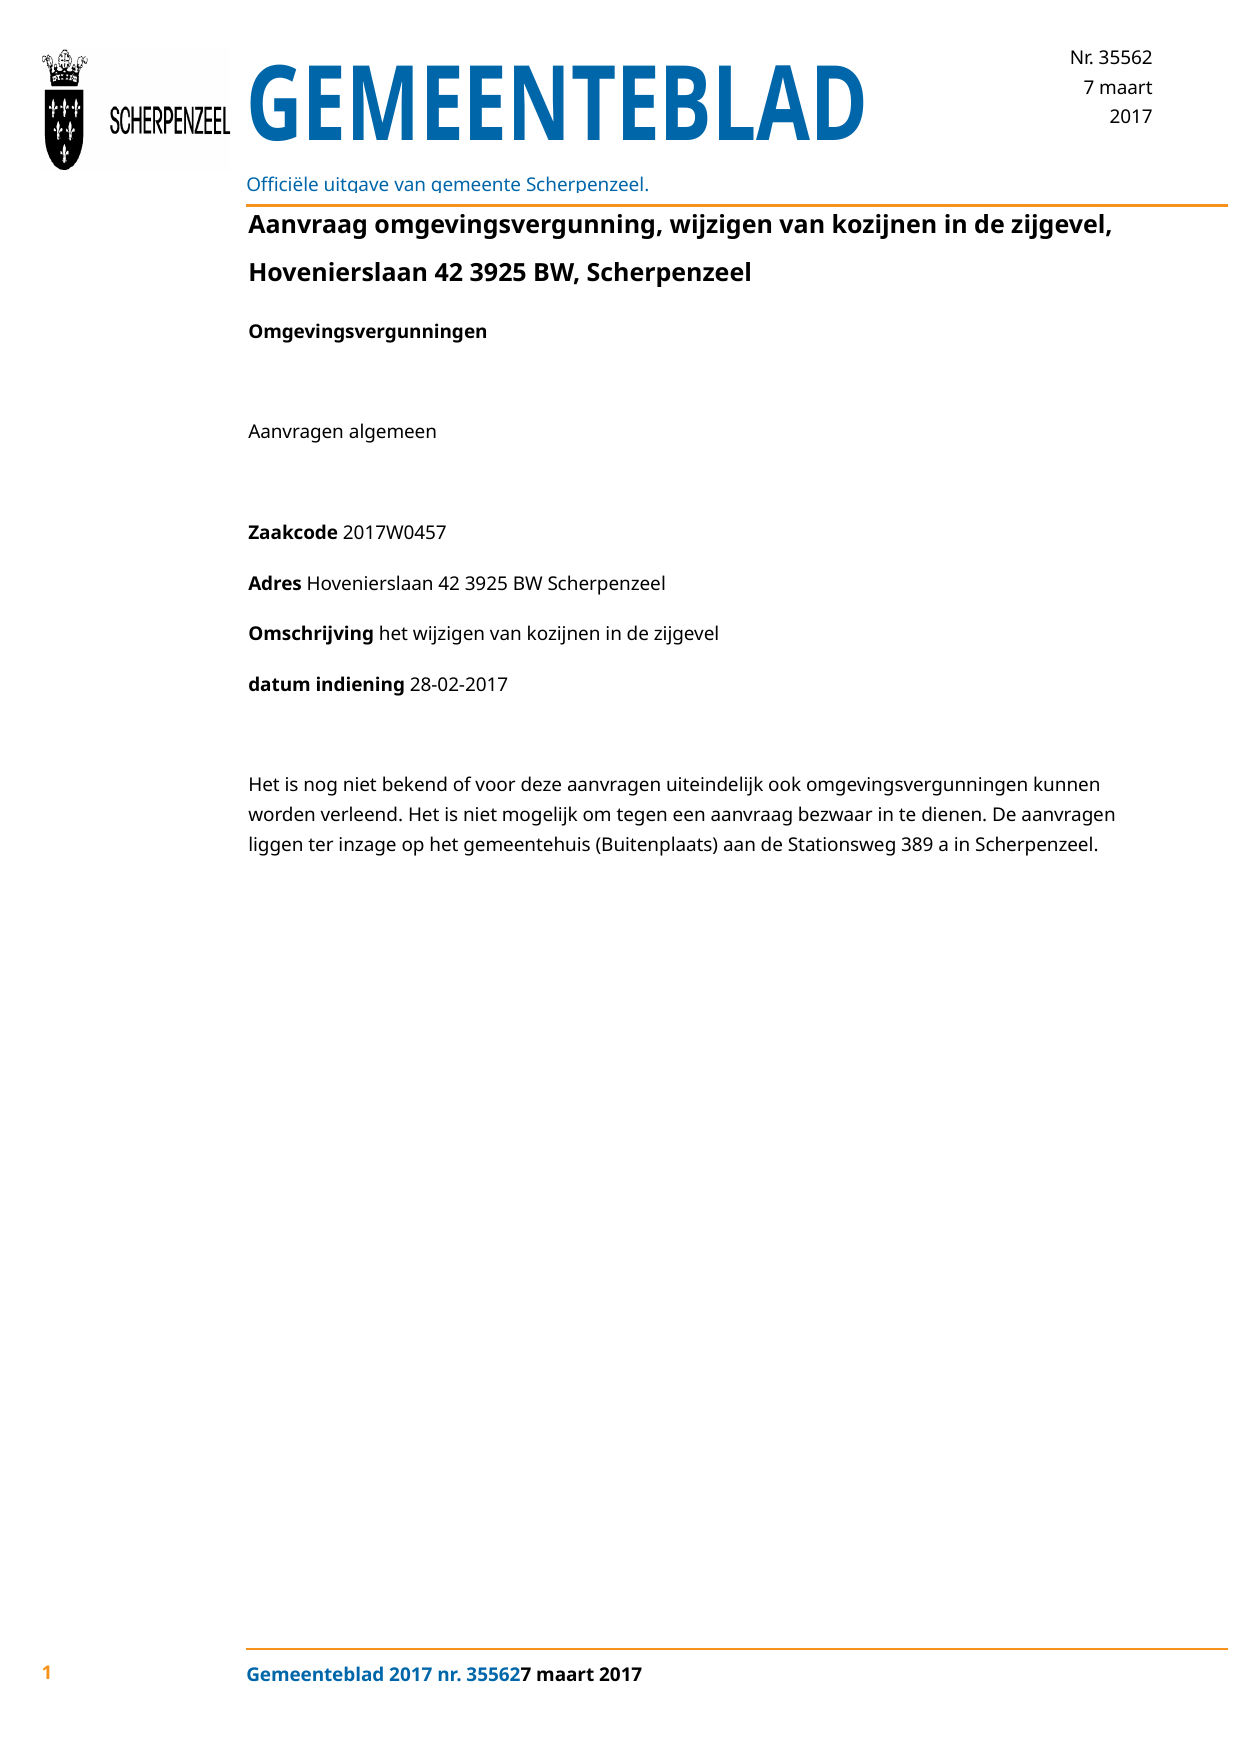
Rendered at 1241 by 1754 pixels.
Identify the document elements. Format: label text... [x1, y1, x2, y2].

text Aanvraag omgevingsvergunning, wijzigen van kozijnen in de zijgevel, Hovenierslaan 42 3925 BW, Scherpenzeel [248, 207, 1152, 288]
text Het is nog niet bekend of voor deze aanvragen uiteindelijk ook omgevingsvergunningen kunnen worden verleend. Het is niet mogelijk om tegen een aanvraag bezwaar in te dienen. De aanvragen liggen ter inzage op het gemeentehuis (Buitenplaats) aan de Stationsweg 389 a in Scherpenzeel. [248, 772, 1152, 857]
text Adres Hovenierslaan 42 3925 BW Scherpenzeel [248, 570, 1152, 596]
text Aanvragen algemeen [248, 419, 1152, 444]
text Omschrijving het wijzigen van kozijnen in de zijgevel [248, 620, 1152, 646]
picture [41, 47, 231, 172]
text Omgevingsvergunningen [248, 318, 1152, 344]
text datum indiening 28-02-2017 [248, 671, 1152, 697]
text Zaakcode 2017W0457 [248, 519, 1152, 545]
